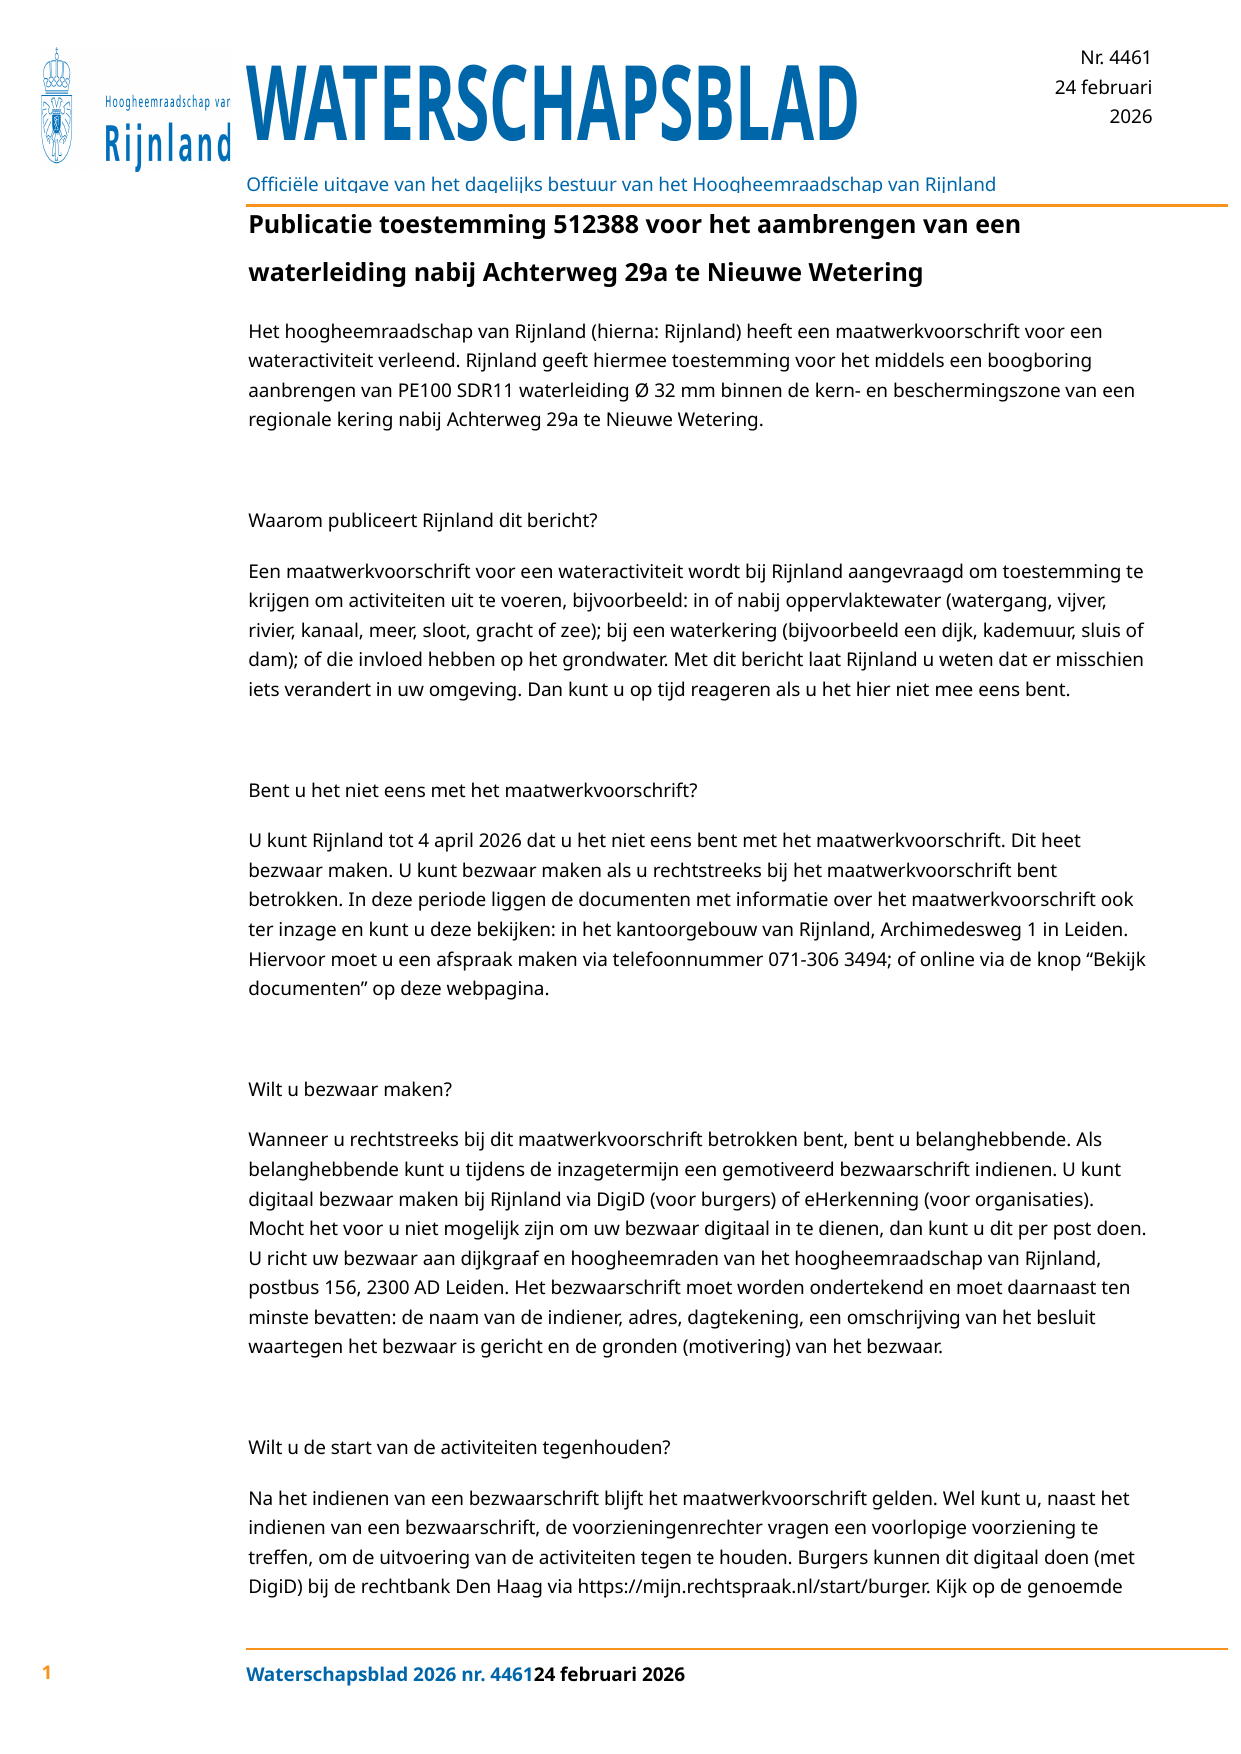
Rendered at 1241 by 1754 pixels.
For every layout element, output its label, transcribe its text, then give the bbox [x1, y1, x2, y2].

text Na het indienen van een bezwaarschrift blijft het maatwerkvoorschrift gelden. Wel kunt u, naast het indienen van een bezwaarschrift, de voorzieningenrechter vragen een voorlopige voorziening te treffen, om de uitvoering van de activiteiten tegen te houden. Burgers kunnen dit digitaal doen (met DigiD) bij de rechtbank Den Haag via https://mijn.rechtspraak.nl/start/burger. Kijk op de genoemde [248, 1485, 1152, 1599]
text Wilt u bezwaar maken? [248, 1076, 1152, 1102]
text Wilt u de start van de activiteiten tegenhouden? [248, 1434, 1152, 1460]
text Wanneer u rechtstreeks bij dit maatwerkvoorschrift betrokken bent, bent u belanghebbende. Als belanghebbende kunt u tijdens de inzagetermijn een gemotiveerd bezwaarschrift indienen. U kunt digitaal bezwaar maken bij Rijnland via DigiD (voor burgers) of eHerkenning (voor organisaties). Mocht het voor u niet mogelijk zijn om uw bezwaar digitaal in te dienen, dan kunt u dit per post doen. U richt uw bezwaar aan dijkgraaf en hoogheemraden van het hoogheemraadschap van Rijnland, postbus 156, 2300 AD Leiden. Het bezwaarschrift moet worden ondertekend en moet daarnaast ten minste bevatten: de naam van de indiener, adres, dagtekening, een omschrijving van het besluit waartegen het bezwaar is gericht en de gronden (motivering) van het bezwaar. [248, 1127, 1152, 1359]
text Waarom publiceert Rijnland dit bericht? [248, 507, 1152, 533]
picture [41, 47, 231, 172]
text Publicatie toestemming 512388 voor het aambrengen van een waterleiding nabij Achterweg 29a te Nieuwe Wetering [248, 207, 1152, 288]
text Bent u het niet eens met het maatwerkvoorschrift? [248, 777, 1152, 803]
text U kunt Rijnland tot 4 april 2026 dat u het niet eens bent met het maatwerkvoorschrift. Dit heet bezwaar maken. U kunt bezwaar maken als u rechtstreeks bij het maatwerkvoorschrift bent betrokken. In deze periode liggen de documenten met informatie over het maatwerkvoorschrift ook ter inzage en kunt u deze bekijken: in het kantoorgebouw van Rijnland, Archimedesweg 1 in Leiden. Hiervoor moet u een afspraak maken via telefoonnummer 071-306 3494; of online via de knop “Bekijk documenten” op deze webpagina. [248, 827, 1152, 1001]
text Het hoogheemraadschap van Rijnland (hierna: Rijnland) heeft een maatwerkvoorschrift voor een wateractiviteit verleend. Rijnland geeft hiermee toestemming voor het middels een boogboring aanbrengen van PE100 SDR11 waterleiding Ø 32 mm binnen de kern- en beschermingszone van een regionale kering nabij Achterweg 29a te Nieuwe Wetering. [248, 318, 1152, 432]
text Een maatwerkvoorschrift voor een wateractiviteit wordt bij Rijnland aangevraagd om toestemming te krijgen om activiteiten uit te voeren, bijvoorbeeld: in of nabij oppervlaktewater (watergang, vijver, rivier, kanaal, meer, sloot, gracht of zee); bij een waterkering (bijvoorbeeld een dijk, kademuur, sluis of dam); of die invloed hebben op het grondwater. Met dit bericht laat Rijnland u weten dat er misschien iets verandert in uw omgeving. Dan kunt u op tijd reageren als u het hier niet mee eens bent. [248, 558, 1152, 702]
